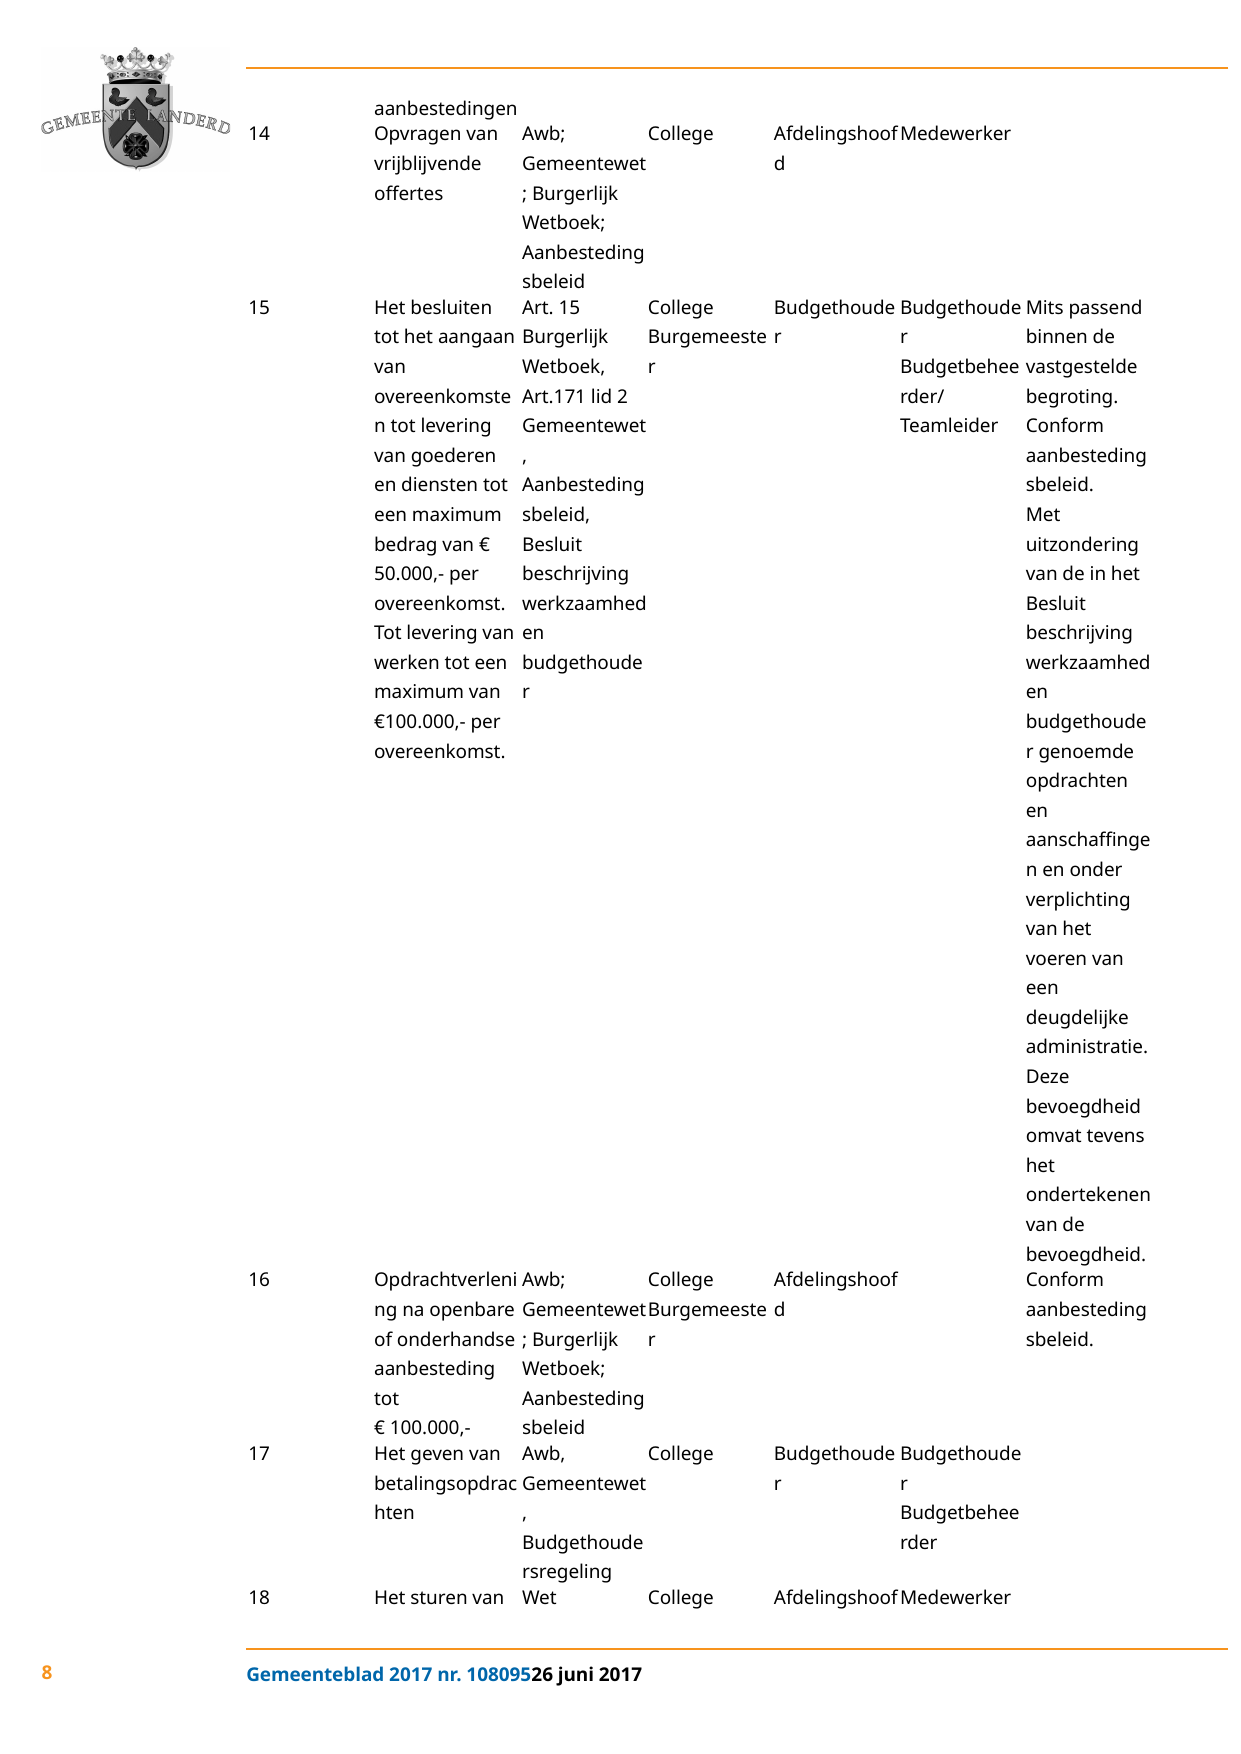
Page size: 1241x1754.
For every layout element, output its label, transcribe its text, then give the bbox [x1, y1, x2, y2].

table_cell College [648, 121, 774, 294]
table_cell aanbestedingen [374, 95, 522, 121]
table_cell [1026, 1584, 1152, 1610]
table_cell Afdelingshoof [774, 1584, 900, 1610]
table_cell Opdrachtverlening na openbare of onderhandse aanbesteding tot € 100.000,- [374, 1267, 522, 1440]
table_cell [1026, 121, 1152, 294]
table_cell Budgethouder Budgetbeheerder/ Teamleider [900, 294, 1026, 1267]
picture [41, 47, 231, 172]
table_cell [900, 95, 1026, 121]
table_cell Afdelingshoofd [774, 1267, 900, 1440]
table_cell Art. 15 Burgerlijk Wetboek, Art.171 lid 2 Gemeentewet, Aanbestedingsbeleid, Besluit beschrijving werkzaamheden budgethouder [522, 294, 648, 1267]
table_cell College [648, 1440, 774, 1584]
table_cell Mits passend binnen de vastgestelde begroting. Conform aanbestedingsbeleid. Met uitzondering van de in het Besluit beschrijving werkzaamheden budgethouder genoemde opdrachten en aanschaffingen en onder verplichting van het voeren van een deugdelijke administratie. Deze bevoegdheid omvat tevens het ondertekenen van de bevoegdheid. [1026, 294, 1152, 1267]
table_cell Budgethouder Budgetbeheerder [900, 1440, 1026, 1584]
table_cell Opvragen van vrijblijvende offertes [374, 121, 522, 294]
table_cell Awb; Gemeentewet; Burgerlijk Wetboek; Aanbestedingsbeleid [522, 1267, 648, 1440]
table_cell 16 [248, 1267, 374, 1440]
table_cell Afdelingshoofd [774, 121, 900, 294]
table_cell 18 [248, 1584, 374, 1610]
table_cell Het geven van betalingsopdrachten [374, 1440, 522, 1584]
table_cell [900, 1267, 1026, 1440]
table_cell Budgethouder [774, 294, 900, 1267]
table_cell Medewerker [900, 1584, 1026, 1610]
table_cell Awb; Gemeentewet; Burgerlijk Wetboek; Aanbestedingsbeleid [522, 121, 648, 294]
table_cell Conform aanbestedingsbeleid. [1026, 1267, 1152, 1440]
table_cell Het besluiten tot het aangaan van overeenkomsten tot levering van goederen en diensten tot een maximum bedrag van € 50.000,- per overeenkomst. Tot levering van werken tot een maximum van €100.000,- per overeenkomst. [374, 294, 522, 1267]
table_cell College Burgemeester [648, 1267, 774, 1440]
table_cell [1026, 95, 1152, 121]
table_cell Het sturen van [374, 1584, 522, 1610]
table_cell 14 [248, 121, 374, 294]
table_cell 15 [248, 294, 374, 1267]
table_cell [522, 95, 648, 121]
table_cell [1026, 1440, 1152, 1584]
table_cell Wet [522, 1584, 648, 1610]
table_cell 17 [248, 1440, 374, 1584]
table_cell Medewerker [900, 121, 1026, 294]
table_cell [248, 95, 374, 121]
table_cell [774, 95, 900, 121]
table_cell College [648, 1584, 774, 1610]
table_cell College Burgemeester [648, 294, 774, 1267]
table_cell [648, 95, 774, 121]
table_cell Awb, Gemeentewet, Budgethoudersregeling [522, 1440, 648, 1584]
table_cell Budgethouder [774, 1440, 900, 1584]
